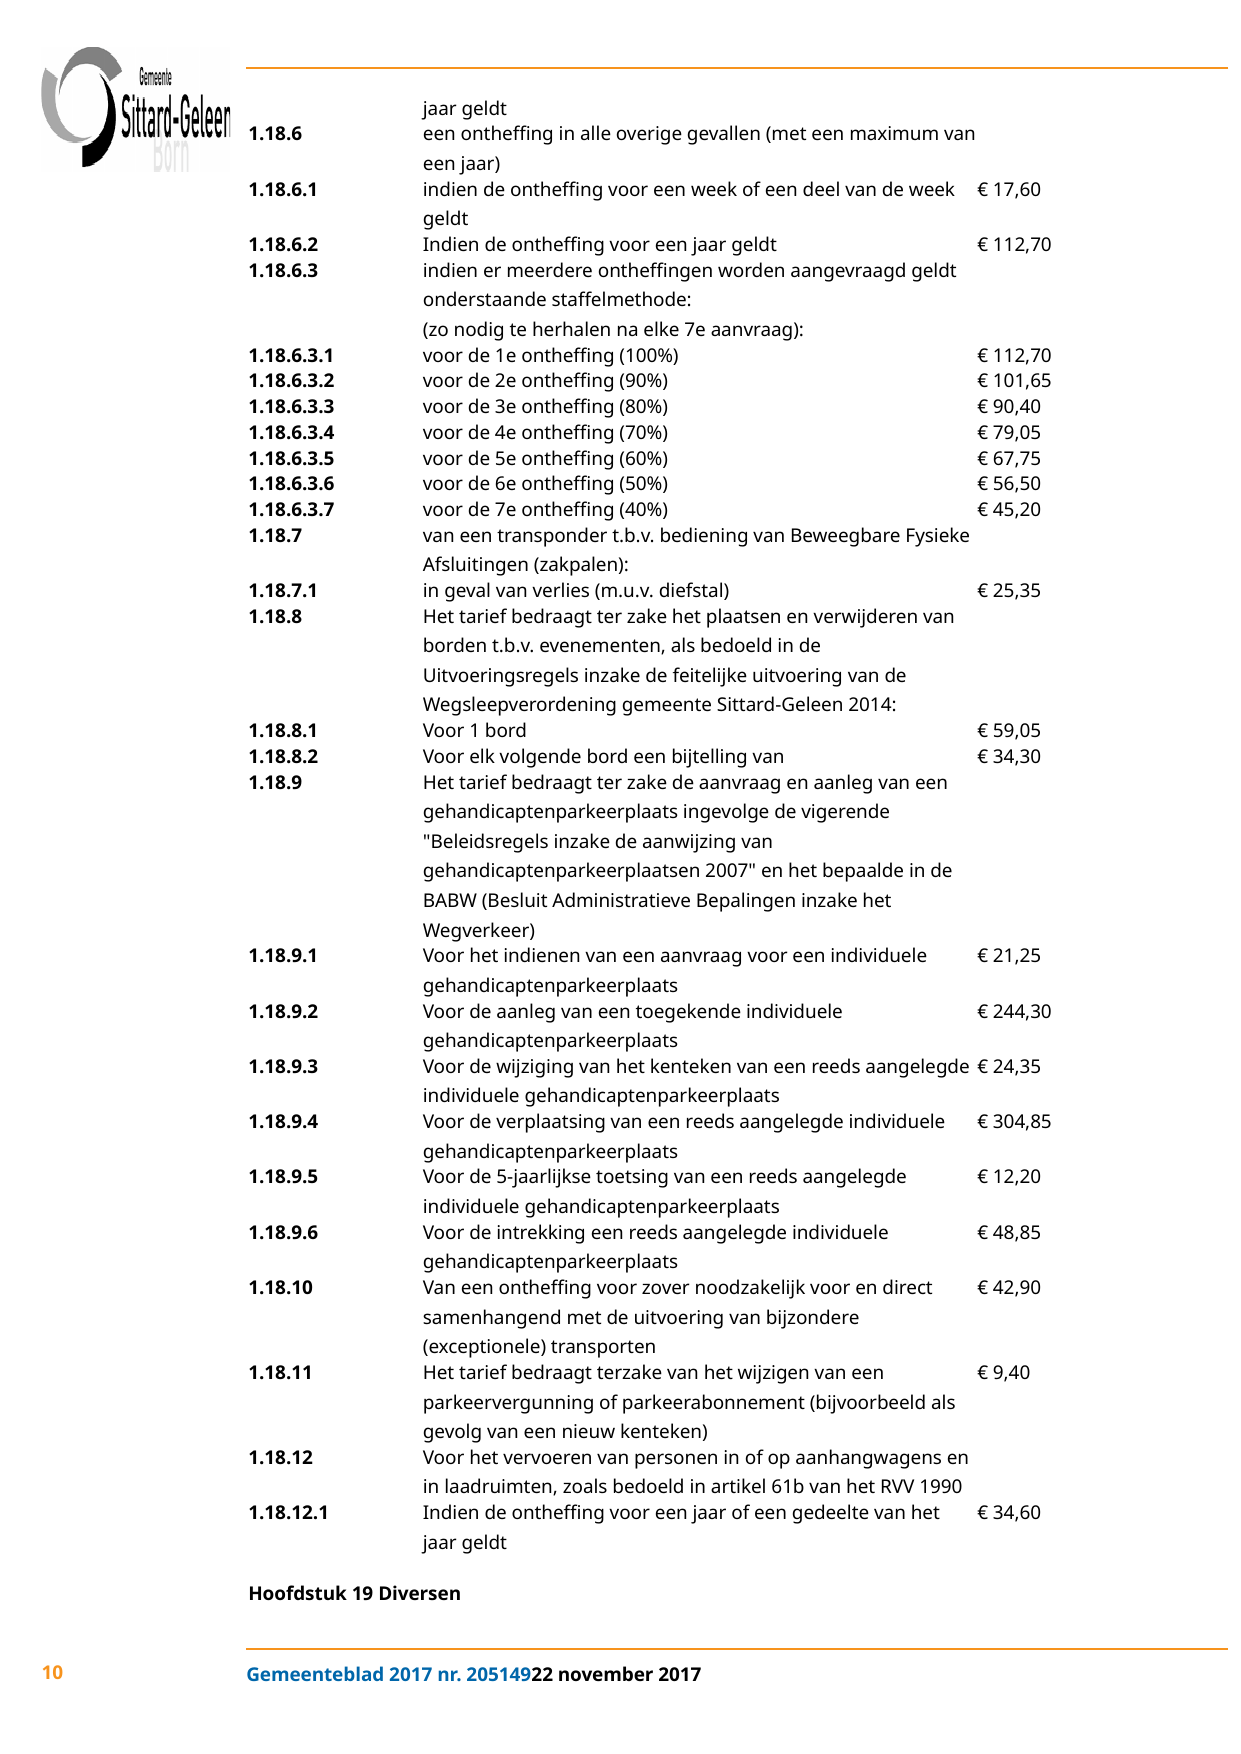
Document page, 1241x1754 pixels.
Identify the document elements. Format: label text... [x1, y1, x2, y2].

table_cell voor de 3e ontheffing (80%) [423, 393, 977, 419]
table_cell Het tarief bedraagt ter zake het plaatsen en verwijderen van borden t.b.v. evenementen, als bedoeld in de Uitvoeringsregels inzake de feitelijke uitvoering van de Wegsleepverordening gemeente Sittard-Geleen 2014: [423, 603, 977, 717]
table_cell voor de 2e ontheffing (90%) [423, 368, 977, 393]
table_cell voor de 7e ontheffing (40%) [423, 496, 977, 522]
table_cell 1.18.6.3.1 [248, 342, 423, 367]
table_cell € 112,70 [977, 231, 1152, 257]
table_cell [977, 1581, 1152, 1606]
table_cell Voor het vervoeren van personen in of op aanhangwagens en in laadruimten, zoals bedoeld in artikel 61b van het RVV 1990 [423, 1444, 977, 1499]
table_cell 1.18.6.1 [248, 176, 423, 231]
table_cell 1.18.9.6 [248, 1219, 423, 1274]
table_cell Voor de wijziging van het kenteken van een reeds aangelegde individuele gehandicaptenparkeerplaats [423, 1053, 977, 1108]
table_cell 1.18.6.3 [248, 257, 423, 342]
table_cell € 45,20 [977, 496, 1152, 522]
table_cell 1.18.7.1 [248, 577, 423, 603]
table_cell € 59,05 [977, 718, 1152, 743]
table_cell 1.18.9.4 [248, 1109, 423, 1164]
table_cell 1.18.6.3.3 [248, 393, 423, 419]
table_cell Voor het indienen van een aanvraag voor een individuele gehandicaptenparkeerplaats [423, 943, 977, 998]
table_cell indien er meerdere ontheffingen worden aangevraagd geldt onderstaande staffelmethode: (zo nodig te herhalen na elke 7e aanvraag): [423, 257, 977, 342]
table_cell € 48,85 [977, 1219, 1152, 1274]
table_cell 1.18.6.2 [248, 231, 423, 257]
table_cell Voor de 5-jaarlijkse toetsing van een reeds aangelegde individuele gehandicaptenparkeerplaats [423, 1164, 977, 1219]
table_cell 1.18.9.3 [248, 1053, 423, 1108]
table_cell 1.18.8.2 [248, 743, 423, 769]
table_cell indien de ontheffing voor een week of een deel van de week geldt [423, 176, 977, 231]
table_cell voor de 1e ontheffing (100%) [423, 342, 977, 367]
picture [41, 47, 231, 172]
table_cell € 34,30 [977, 743, 1152, 769]
table_cell Van een ontheffing voor zover noodzakelijk voor en direct samenhangend met de uitvoering van bijzondere (exceptionele) transporten [423, 1274, 977, 1359]
table_cell € 25,35 [977, 577, 1152, 603]
table_cell Voor elk volgende bord een bijtelling van [423, 743, 977, 769]
table_cell 1.18.6.3.6 [248, 470, 423, 496]
table_cell 1.18.7 [248, 522, 423, 577]
table_cell [977, 95, 1152, 121]
table_cell 1.18.9 [248, 769, 423, 942]
table_cell € 17,60 [977, 176, 1152, 231]
table_cell € 21,25 [977, 943, 1152, 998]
table_cell Voor de aanleg van een toegekende individuele gehandicaptenparkeerplaats [423, 998, 977, 1053]
table_cell voor de 5e ontheffing (60%) [423, 445, 977, 470]
table_cell 1.18.6.3.7 [248, 496, 423, 522]
table_cell Hoofdstuk 19 Diversen [248, 1581, 977, 1606]
table_cell € 79,05 [977, 419, 1152, 445]
table_cell € 304,85 [977, 1109, 1152, 1164]
table_cell voor de 6e ontheffing (50%) [423, 470, 977, 496]
table_cell € 67,75 [977, 445, 1152, 470]
table_cell [977, 257, 1152, 342]
table_cell 1.18.9.1 [248, 943, 423, 998]
table_cell 1.18.9.2 [248, 998, 423, 1053]
table_cell 1.18.8 [248, 603, 423, 717]
table_cell 1.18.10 [248, 1274, 423, 1359]
table_cell € 244,30 [977, 998, 1152, 1053]
table_cell € 112,70 [977, 342, 1152, 367]
table_cell 1.18.6 [248, 121, 423, 176]
table_cell € 90,40 [977, 393, 1152, 419]
table_cell 1.18.6.3.4 [248, 419, 423, 445]
table_cell € 34,60 [977, 1500, 1152, 1555]
table_cell jaar geldt [423, 95, 977, 121]
table_cell 1.18.11 [248, 1359, 423, 1444]
table_cell € 56,50 [977, 470, 1152, 496]
table_cell [248, 95, 423, 121]
table_cell [248, 1555, 423, 1581]
table_cell 1.18.9.5 [248, 1164, 423, 1219]
table_cell [977, 121, 1152, 176]
table_cell een ontheffing in alle overige gevallen (met een maximum van een jaar) [423, 121, 977, 176]
table_cell € 12,20 [977, 1164, 1152, 1219]
table_cell in geval van verlies (m.u.v. diefstal) [423, 577, 977, 603]
table_cell Voor de verplaatsing van een reeds aangelegde individuele gehandicaptenparkeerplaats [423, 1109, 977, 1164]
table_cell € 24,35 [977, 1053, 1152, 1108]
table_cell € 42,90 [977, 1274, 1152, 1359]
table_cell Het tarief bedraagt terzake van het wijzigen van een parkeervergunning of parkeerabonnement (bijvoorbeeld als gevolg van een nieuw kenteken) [423, 1359, 977, 1444]
table_cell 1.18.8.1 [248, 718, 423, 743]
table_cell 1.18.6.3.5 [248, 445, 423, 470]
table_cell [423, 1555, 977, 1581]
table_cell Indien de ontheffing voor een jaar geldt [423, 231, 977, 257]
table_cell 1.18.12.1 [248, 1500, 423, 1555]
table_cell Indien de ontheffing voor een jaar of een gedeelte van het jaar geldt [423, 1500, 977, 1555]
table_cell Voor 1 bord [423, 718, 977, 743]
table_cell € 101,65 [977, 368, 1152, 393]
table_cell [977, 603, 1152, 717]
table_cell [977, 769, 1152, 942]
table_cell [977, 1444, 1152, 1499]
table_cell 1.18.12 [248, 1444, 423, 1499]
table_cell Het tarief bedraagt ter zake de aanvraag en aanleg van een gehandicaptenparkeerplaats ingevolge de vigerende "Beleidsregels inzake de aanwijzing van gehandicaptenparkeerplaatsen 2007" en het bepaalde in de BABW (Besluit Administratieve Bepalingen inzake het Wegverkeer) [423, 769, 977, 942]
table_cell [977, 522, 1152, 577]
table_cell € 9,40 [977, 1359, 1152, 1444]
table_cell 1.18.6.3.2 [248, 368, 423, 393]
table_cell voor de 4e ontheffing (70%) [423, 419, 977, 445]
table_cell [977, 1555, 1152, 1581]
table_cell Voor de intrekking een reeds aangelegde individuele gehandicaptenparkeerplaats [423, 1219, 977, 1274]
table_cell van een transponder t.b.v. bediening van Beweegbare Fysieke Afsluitingen (zakpalen): [423, 522, 977, 577]
